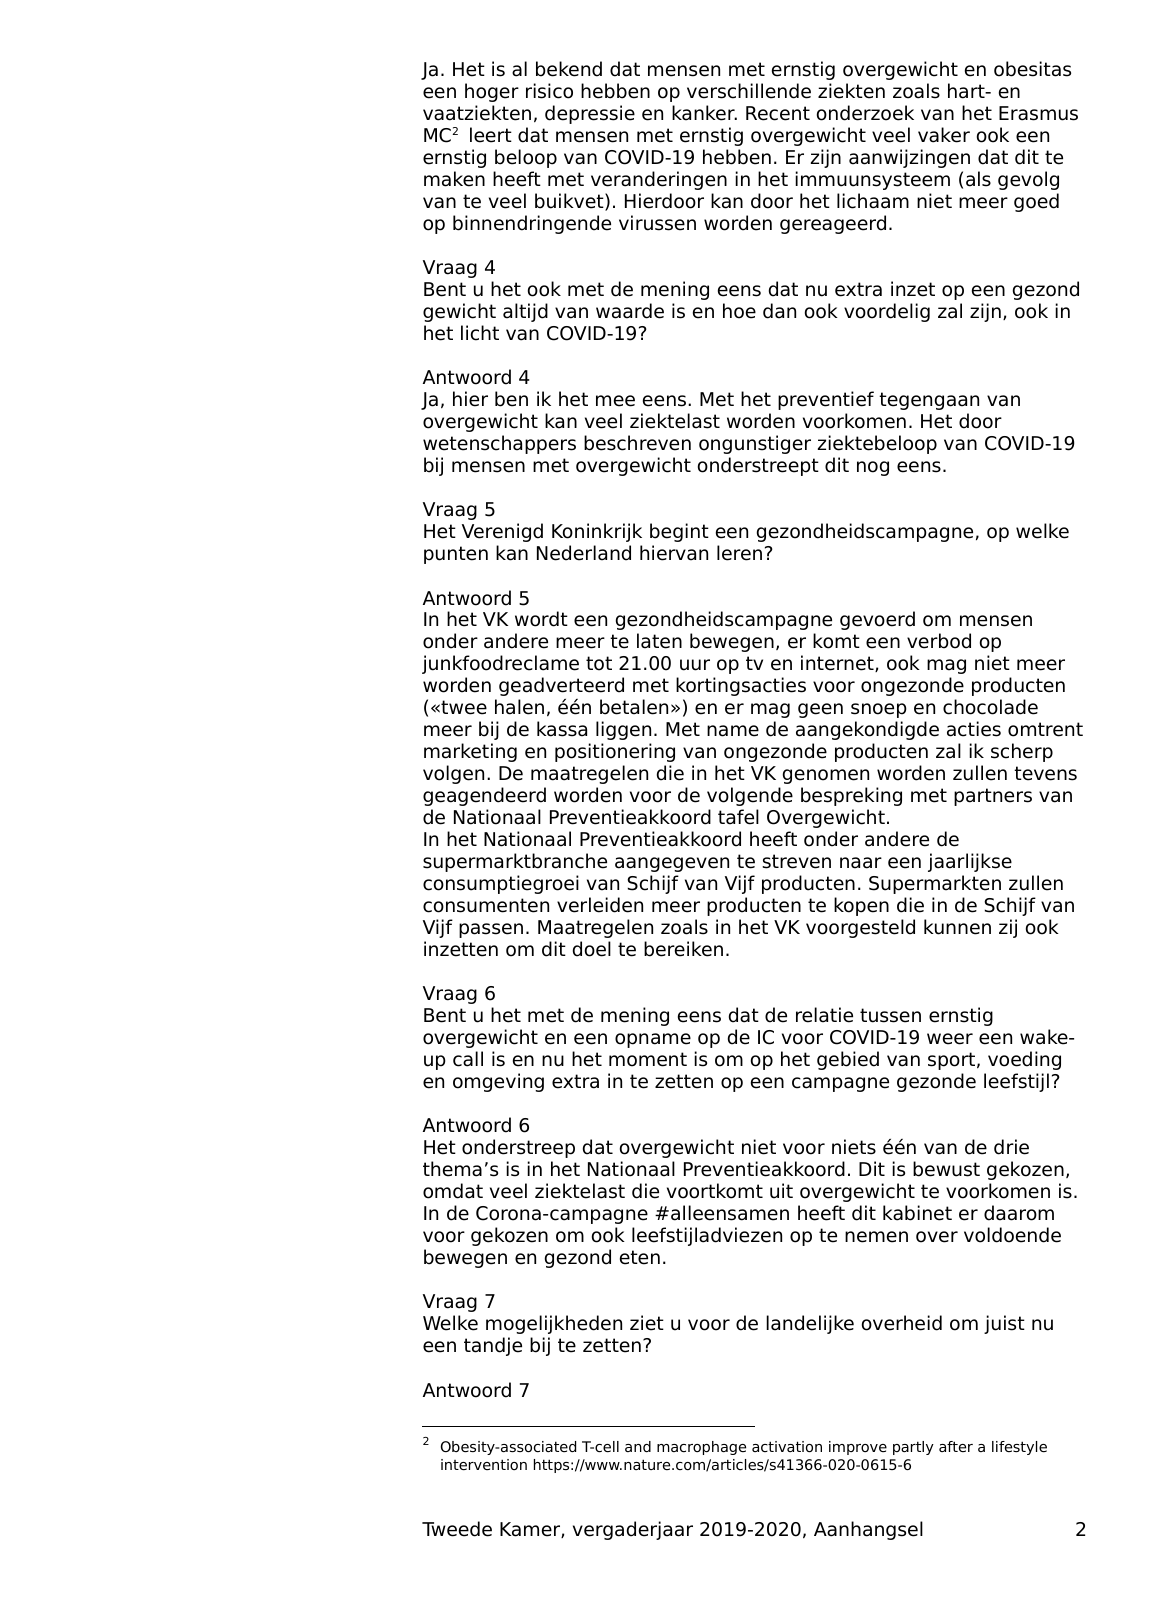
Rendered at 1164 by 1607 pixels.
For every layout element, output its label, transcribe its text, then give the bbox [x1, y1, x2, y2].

text Vraag 5 [422, 499, 1087, 521]
text Ja. Het is al bekend dat mensen met ernstig overgewicht en obesitas een hoger risico hebben op verschillende ziekten zoals hart- en vaatziekten, depressie en kanker. Recent onderzoek van het Erasmus MC leert dat mensen met ernstig overgewicht veel vaker ook een ernstig beloop van COVID-19 hebben. Er zijn aanwijzingen dat dit te maken heeft met veranderingen in het immuunsysteem (als gevolg van te veel buikvet). Hierdoor kan door het lichaam niet meer goed op binnendringende virussen worden gereageerd. [422, 59, 1087, 235]
text In de Corona-campagne #alleensamen heeft dit kabinet er daarom voor gekozen om ook leefstijladviezen op te nemen over voldoende bewegen en gezond eten. [422, 1203, 1087, 1269]
text In het VK wordt een gezondheidscampagne gevoerd om mensen onder andere meer te laten bewegen, er komt een verbod op junkfoodreclame tot 21.00 uur op tv en internet, ook mag niet meer worden geadverteerd met kortingsacties voor ongezonde producten («twee halen, één betalen») en er mag geen snoep en chocolade meer bij de kassa liggen. Met name de aangekondigde acties omtrent marketing en positionering van ongezonde producten zal ik scherp volgen. De maatregelen die in het VK genomen worden zullen tevens geagendeerd worden voor de volgende bespreking met partners van de Nationaal Preventieakkoord tafel Overgewicht. [422, 609, 1087, 829]
text Obesity-associated T-cell and macrophage activation improve partly after a lifestyle intervention https://www.nature.com/articles/s41366-020-0615-6 [422, 1435, 1087, 1474]
text Antwoord 6 [422, 1115, 1087, 1137]
text Vraag 6 [422, 983, 1087, 1005]
text Ja, hier ben ik het mee eens. Met het preventief tegengaan van overgewicht kan veel ziektelast worden voorkomen. Het door wetenschappers beschreven ongunstiger ziektebeloop van COVID-19 bij mensen met overgewicht onderstreept dit nog eens. [422, 389, 1087, 477]
text In het Nationaal Preventieakkoord heeft onder andere de supermarktbranche aangegeven te streven naar een jaarlijkse consumptiegroei van Schijf van Vijf producten. Supermarkten zullen consumenten verleiden meer producten te kopen die in de Schijf van Vijf passen. Maatregelen zoals in het VK voorgesteld kunnen zij ook inzetten om dit doel te bereiken. [422, 829, 1087, 961]
text Het Verenigd Koninkrijk begint een gezondheidscampagne, op welke punten kan Nederland hiervan leren? [422, 521, 1087, 565]
text Bent u het ook met de mening eens dat nu extra inzet op een gezond gewicht altijd van waarde is en hoe dan ook voordelig zal zijn, ook in het licht van COVID-19? [422, 279, 1087, 345]
text Antwoord 5 [422, 587, 1087, 609]
text Welke mogelijkheden ziet u voor de landelijke overheid om juist nu een tandje bij te zetten? [422, 1313, 1087, 1357]
text Antwoord 4 [422, 367, 1087, 389]
text Vraag 7 [422, 1291, 1087, 1313]
text Vraag 4 [422, 257, 1087, 279]
text Het onderstreep dat overgewicht niet voor niets één van de drie thema’s is in het Nationaal Preventieakkoord. Dit is bewust gekozen, omdat veel ziektelast die voortkomt uit overgewicht te voorkomen is. [422, 1137, 1087, 1203]
text Antwoord 7 [422, 1379, 1087, 1401]
text Bent u het met de mening eens dat de relatie tussen ernstig overgewicht en een opname op de IC voor COVID-19 weer een wake-up call is en nu het moment is om op het gebied van sport, voeding en omgeving extra in te zetten op een campagne gezonde leefstijl? [422, 1005, 1087, 1093]
